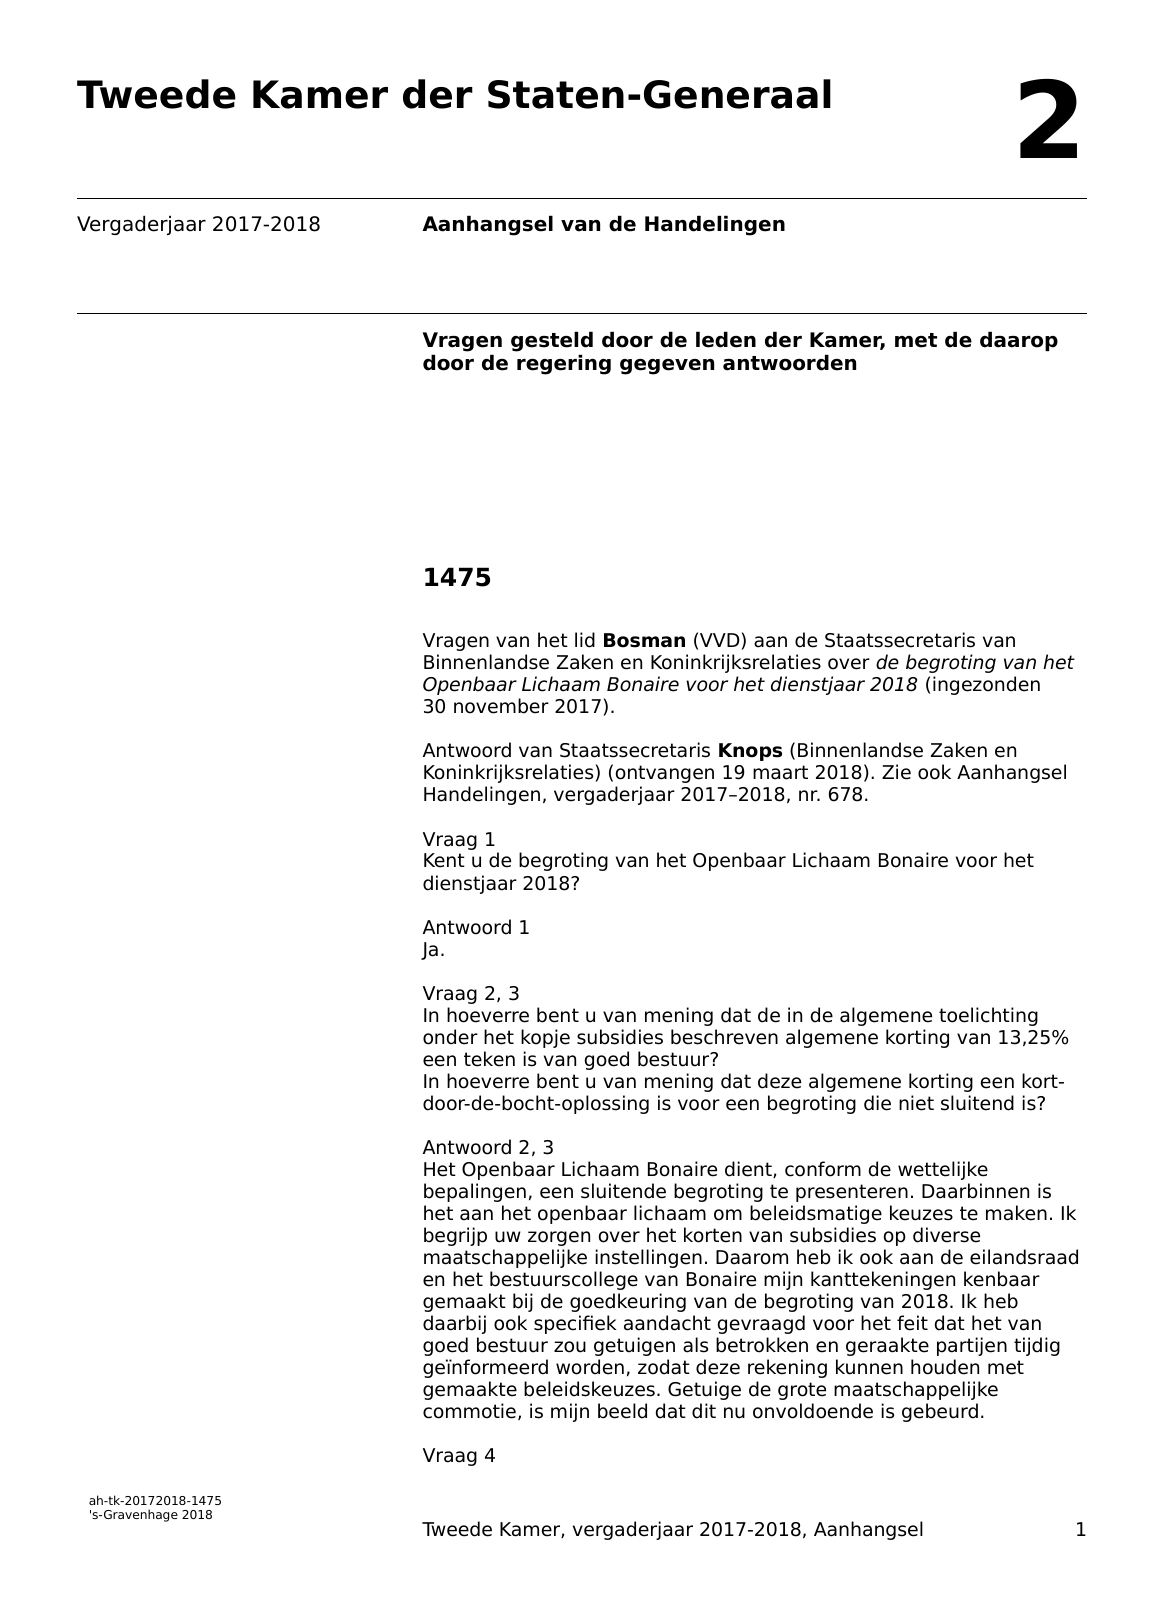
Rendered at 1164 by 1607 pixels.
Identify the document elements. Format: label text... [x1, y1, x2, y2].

text Vraag 4 [422, 1445, 1087, 1467]
text ah-tk-20172018-1475 [88, 1494, 323, 1508]
table_header Tweede Kamer der Staten-Generaal [77, 59, 886, 198]
table_cell Vergaderjaar 2017-2018 [77, 199, 422, 313]
text Vraag 2, 3 [422, 983, 1087, 1005]
text Vraag 1 [422, 828, 1087, 850]
table_cell Vragen gesteld door de leden der Kamer, met de daarop door de regering gegeven antwoorden [422, 314, 1087, 375]
text Vragen van het lid Bosman (VVD) aan de Staatssecretaris van Binnenlandse Zaken en Koninkrijksrelaties over de begroting van het Openbaar Lichaam Bonaire voor het dienstjaar 2018 (ingezonden 30 november 2017). [422, 630, 1087, 718]
text 's-Gravenhage 2018 [88, 1508, 323, 1522]
table_cell [77, 314, 422, 375]
text Het Openbaar Lichaam Bonaire dient, conform de wettelijke bepalingen, een sluitende begroting te presenteren. Daarbinnen is het aan het openbaar lichaam om beleidsmatige keuzes te maken. Ik begrijp uw zorgen over het korten van subsidies op diverse maatschappelijke instellingen. Daarom heb ik ook aan de eilandsraad en het bestuurscollege van Bonaire mijn kanttekeningen kenbaar gemaakt bij de goedkeuring van de begroting van 2018. Ik heb daarbij ook specifiek aandacht gevraagd voor het feit dat het van goed bestuur zou getuigen als betrokken en geraakte partijen tijdig geïnformeerd worden, zodat deze rekening kunnen houden met gemaakte beleidskeuzes. Getuige de grote maatschappelijke commotie, is mijn beeld dat dit nu onvoldoende is gebeurd. [422, 1159, 1087, 1422]
text In hoeverre bent u van mening dat de in de algemene toelichting onder het kopje subsidies beschreven algemene korting van 13,25% een teken is van goed bestuur? [422, 1005, 1087, 1071]
table_header 2 [886, 59, 1087, 198]
text Antwoord 1 [422, 917, 1087, 938]
table_cell Aanhangsel van de Handelingen [422, 199, 1087, 313]
text 1475 [422, 563, 1087, 592]
text Ja. [422, 938, 1087, 961]
text Antwoord 2, 3 [422, 1137, 1087, 1159]
text In hoeverre bent u van mening dat deze algemene korting een kort-door-de-bocht-oplossing is voor een begroting die niet sluitend is? [422, 1071, 1087, 1114]
text Antwoord van Staatssecretaris Knops (Binnenlandse Zaken en Koninkrijksrelaties) (ontvangen 19 maart 2018). Zie ook Aanhangsel Handelingen, vergaderjaar 2017–2018, nr. 678. [422, 740, 1087, 806]
text Kent u de begroting van het Openbaar Lichaam Bonaire voor het dienstjaar 2018? [422, 850, 1087, 894]
